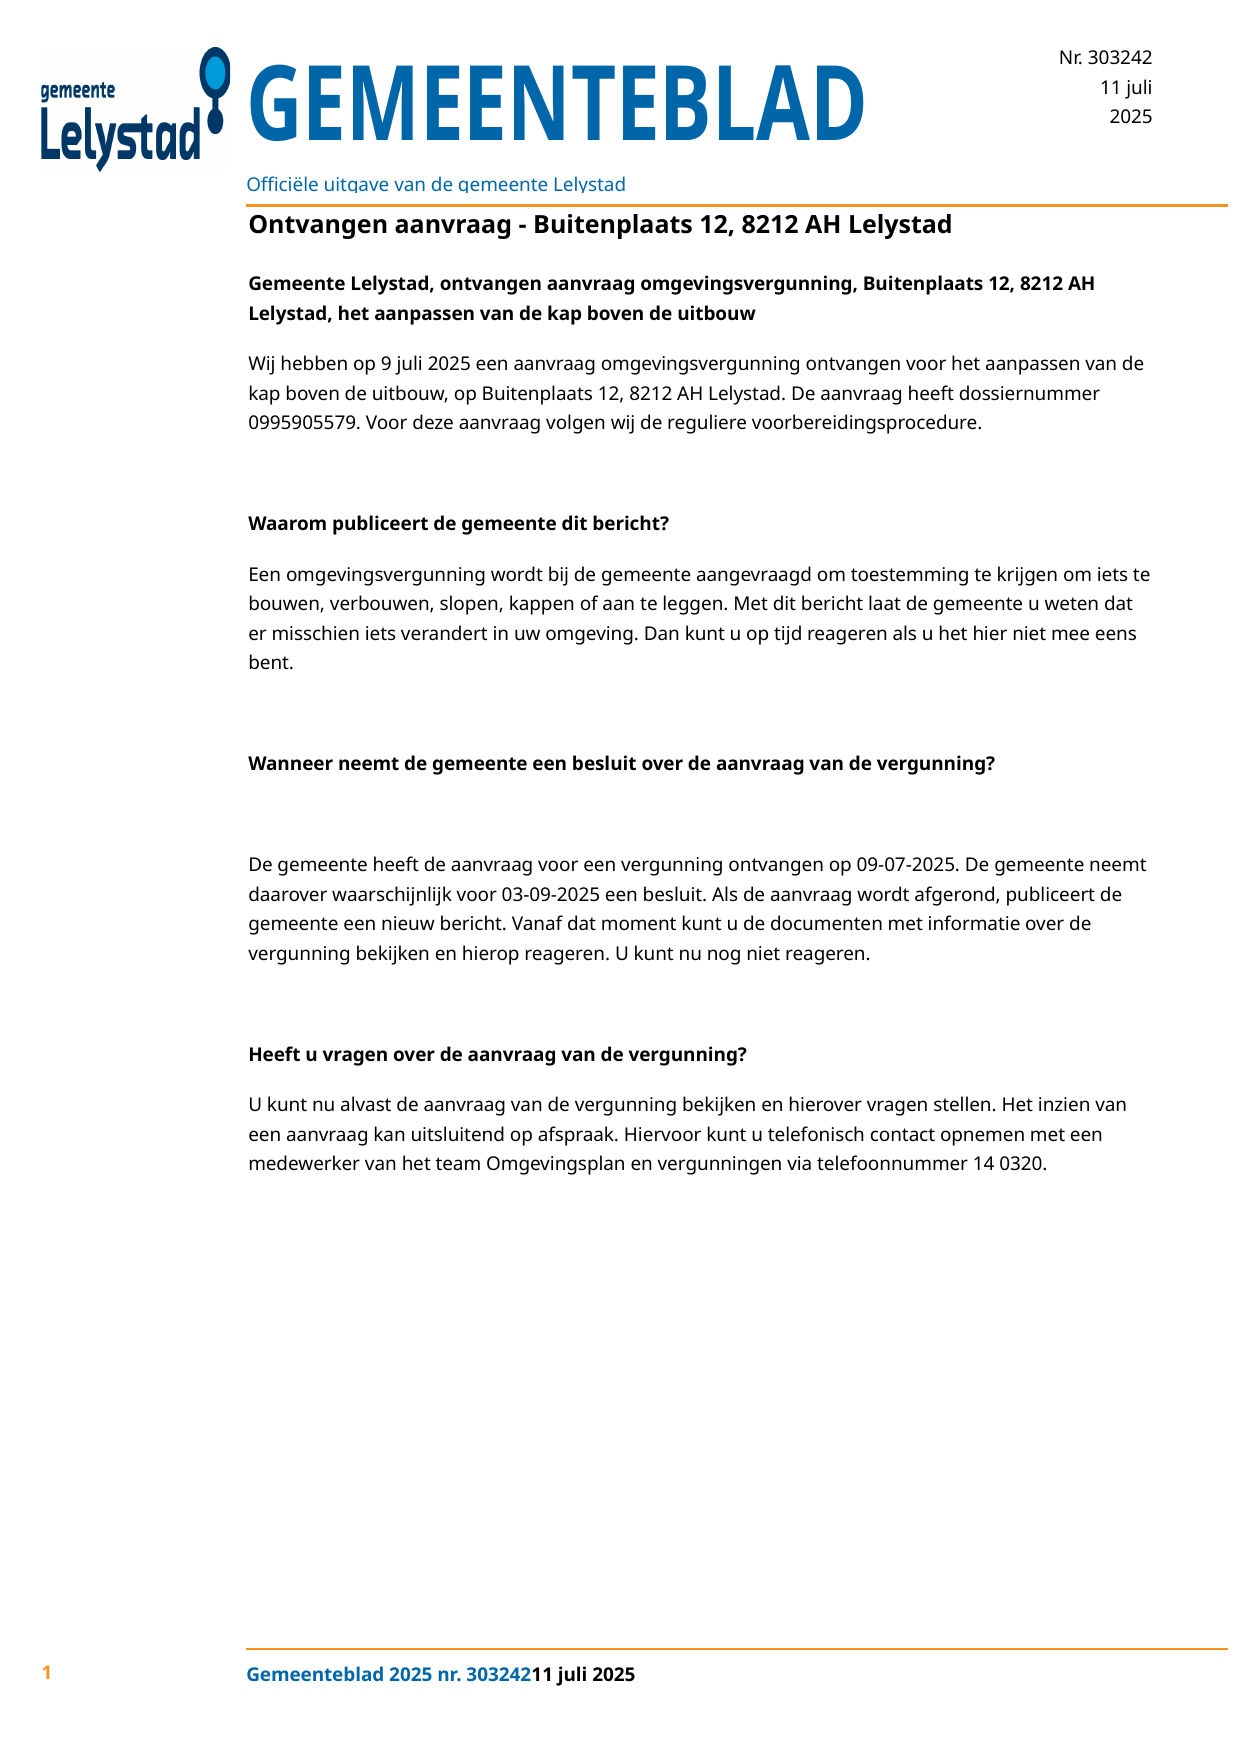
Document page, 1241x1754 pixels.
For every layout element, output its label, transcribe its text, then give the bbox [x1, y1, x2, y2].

text U kunt nu alvast de aanvraag van de vergunning bekijken en hierover vragen stellen. Het inzien van een aanvraag kan uitsluitend op afspraak. Hiervoor kunt u telefonisch contact opnemen met een medewerker van het team Omgevingsplan en vergunningen via telefoonnummer 14 0320. [248, 1091, 1152, 1176]
text Gemeente Lelystad, ontvangen aanvraag omgevingsvergunning, Buitenplaats 12, 8212 AH Lelystad, het aanpassen van de kap boven de uitbouw [248, 270, 1152, 326]
text De gemeente heeft de aanvraag voor een vergunning ontvangen op 09-07-2025. De gemeente neemt daarover waarschijnlijk voor 03-09-2025 een besluit. Als de aanvraag wordt afgerond, publiceert de gemeente een nieuw bericht. Vanaf dat moment kunt u de documenten met informatie over de vergunning bekijken en hierop reageren. U kunt nu nog niet reageren. [248, 851, 1152, 966]
text Wanneer neemt de gemeente een besluit over de aanvraag van de vergunning? [248, 750, 1152, 776]
picture [41, 47, 231, 172]
text Een omgevingsvergunning wordt bij de gemeente aangevraagd om toestemming te krijgen om iets te bouwen, verbouwen, slopen, kappen of aan te leggen. Met dit bericht laat de gemeente u weten dat er misschien iets verandert in uw omgeving. Dan kunt u op tijd reageren als u het hier niet mee eens bent. [248, 561, 1152, 675]
text Ontvangen aanvraag - Buitenplaats 12, 8212 AH Lelystad [248, 207, 1152, 241]
text Heeft u vragen over de aanvraag van de vergunning? [248, 1041, 1152, 1066]
text Waarom publiceert de gemeente dit bericht? [248, 510, 1152, 536]
text Wij hebben op 9 juli 2025 een aanvraag omgevingsvergunning ontvangen voor het aanpassen van de kap boven de uitbouw, op Buitenplaats 12, 8212 AH Lelystad. De aanvraag heeft dossiernummer 0995905579. Voor deze aanvraag volgen wij de reguliere voorbereidingsprocedure. [248, 350, 1152, 435]
